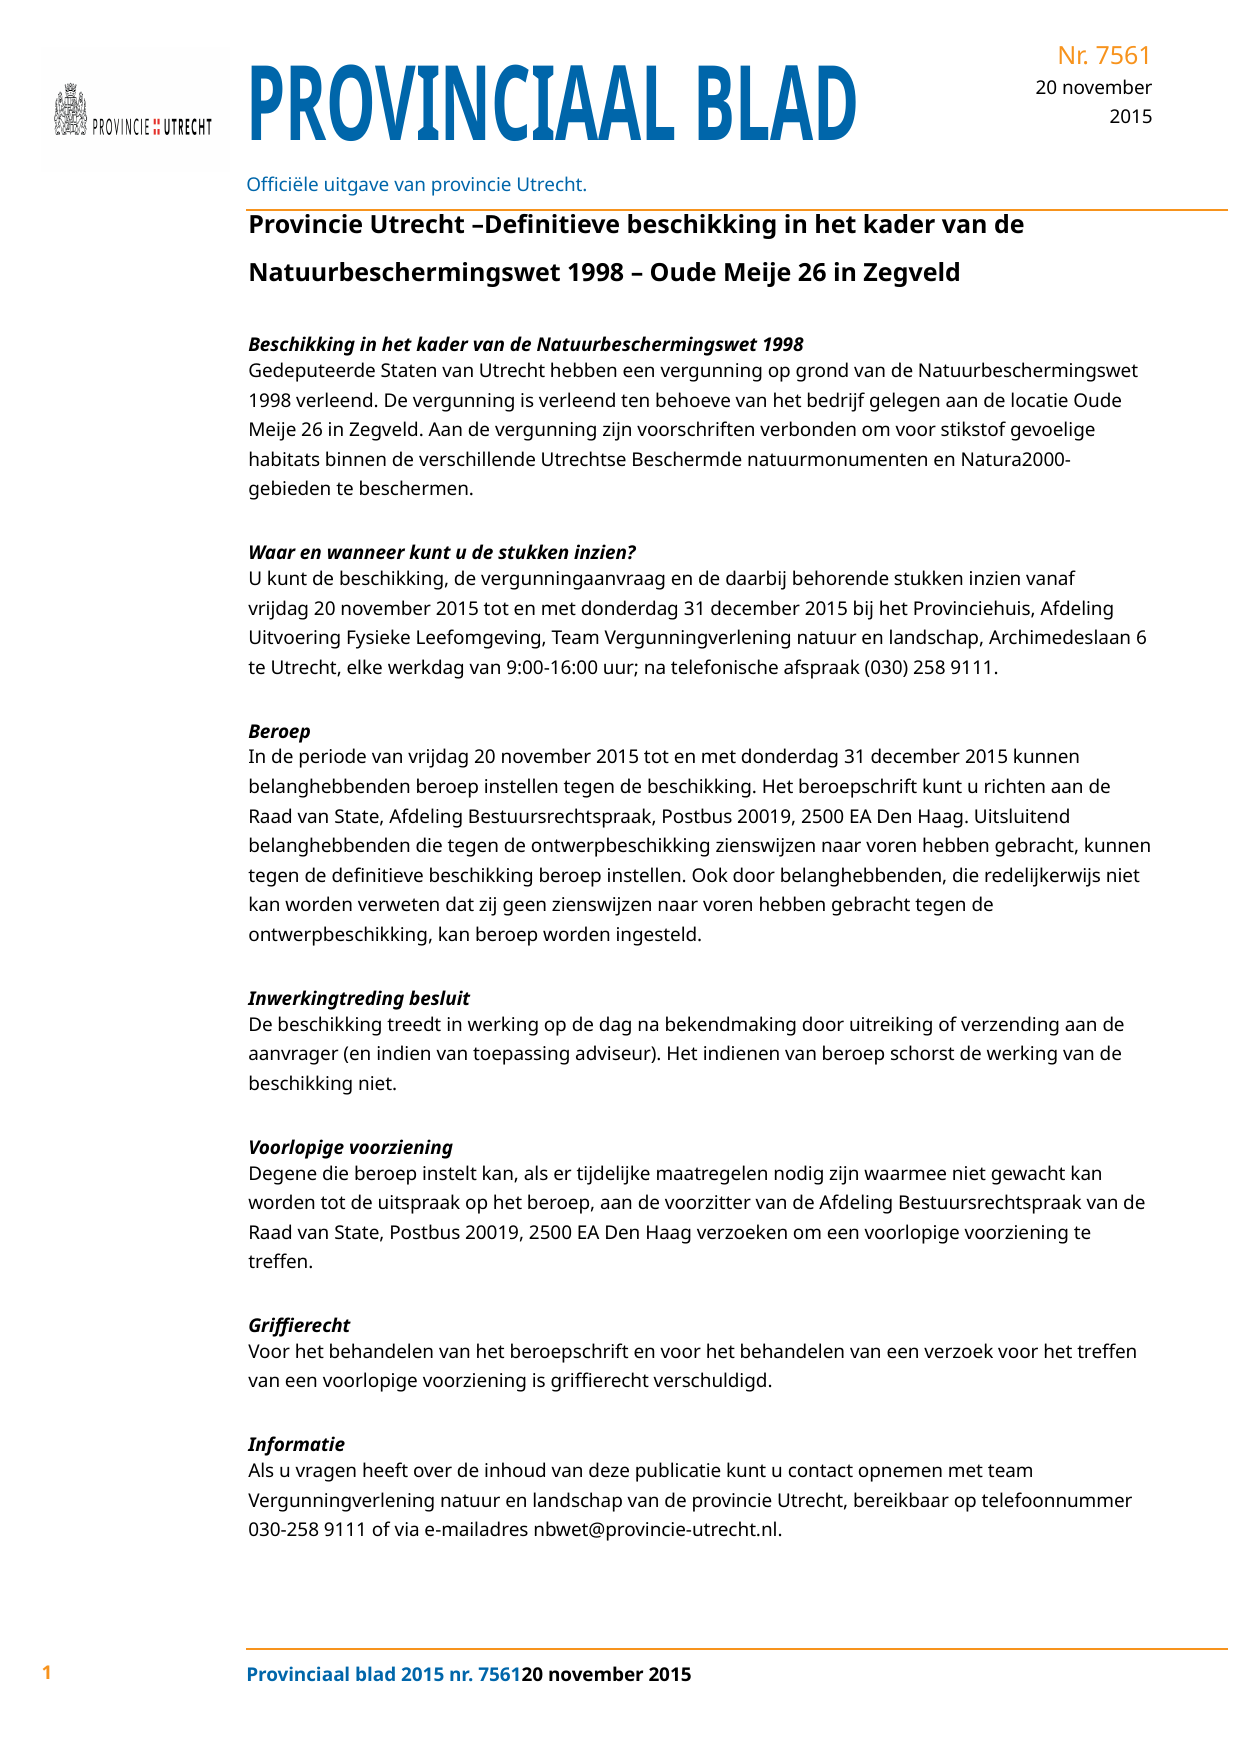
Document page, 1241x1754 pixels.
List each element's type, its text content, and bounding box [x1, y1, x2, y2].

text Griffierecht [248, 1312, 1152, 1338]
text Degene die beroep instelt kan, als er tijdelijke maatregelen nodig zijn waarmee niet gewacht kan worden tot de uitspraak op het beroep, aan de voorzitter van de Afdeling Bestuursrechtspraak van de Raad van State, Postbus 20019, 2500 EA Den Haag verzoeken om een voorlopige voorziening te treffen. [248, 1160, 1152, 1274]
text Gedeputeerde Staten van Utrecht hebben een vergunning op grond van de Natuurbeschermingswet 1998 verleend. De vergunning is verleend ten behoeve van het bedrijf gelegen aan de locatie Oude Meije 26 in Zegveld. Aan de vergunning zijn voorschriften verbonden om voor stikstof gevoelige habitats binnen de verschillende Utrechtse Beschermde natuurmonumenten en Natura2000-gebieden te beschermen. [248, 357, 1152, 501]
text Voor het behandelen van het beroepschrift en voor het behandelen van een verzoek voor het treffen van een voorlopige voorziening is griffierecht verschuldigd. [248, 1338, 1152, 1393]
text Informatie [248, 1432, 1152, 1457]
text Inwerkingtreding besluit [248, 985, 1152, 1011]
text Provincie Utrecht –Definitieve beschikking in het kader van de Natuurbeschermingswet 1998 – Oude Meije 26 in Zegveld [248, 211, 1152, 288]
text Waar en wanneer kunt u de stukken inzien? [248, 539, 1152, 565]
text Voorlopige voorziening [248, 1134, 1152, 1160]
text Beschikking in het kader van de Natuurbeschermingswet 1998 [248, 331, 1152, 357]
text Beroep [248, 718, 1152, 744]
text In de periode van vrijdag 20 november 2015 tot en met donderdag 31 december 2015 kunnen belanghebbenden beroep instellen tegen de beschikking. Het beroepschrift kunt u richten aan de Raad van State, Afdeling Bestuursrechtspraak, Postbus 20019, 2500 EA Den Haag. Uitsluitend belanghebbenden die tegen de ontwerpbeschikking zienswijzen naar voren hebben gebracht, kunnen tegen de definitieve beschikking beroep instellen. Ook door belanghebbenden, die redelijkerwijs niet kan worden verweten dat zij geen zienswijzen naar voren hebben gebracht tegen de ontwerpbeschikking, kan beroep worden ingesteld. [248, 744, 1152, 947]
text Als u vragen heeft over de inhoud van deze publicatie kunt u contact opnemen met team Vergunningverlening natuur en landschap van de provincie Utrecht, bereikbaar op telefoonnummer 030-258 9111 of via e-mailadres nbwet@provincie-utrecht.nl. [248, 1457, 1152, 1542]
picture [41, 47, 231, 172]
text De beschikking treedt in werking op de dag na bekendmaking door uitreiking of verzending aan de aanvrager (en indien van toepassing adviseur). Het indienen van beroep schorst de werking van de beschikking niet. [248, 1011, 1152, 1096]
text U kunt de beschikking, de vergunningaanvraag en de daarbij behorende stukken inzien vanaf vrijdag 20 november 2015 tot en met donderdag 31 december 2015 bij het Provinciehuis, Afdeling Uitvoering Fysieke Leefomgeving, Team Vergunningverlening natuur en landschap, Archimedeslaan 6 te Utrecht, elke werkdag van 9:00-16:00 uur; na telefonische afspraak (030) 258 9111. [248, 565, 1152, 680]
